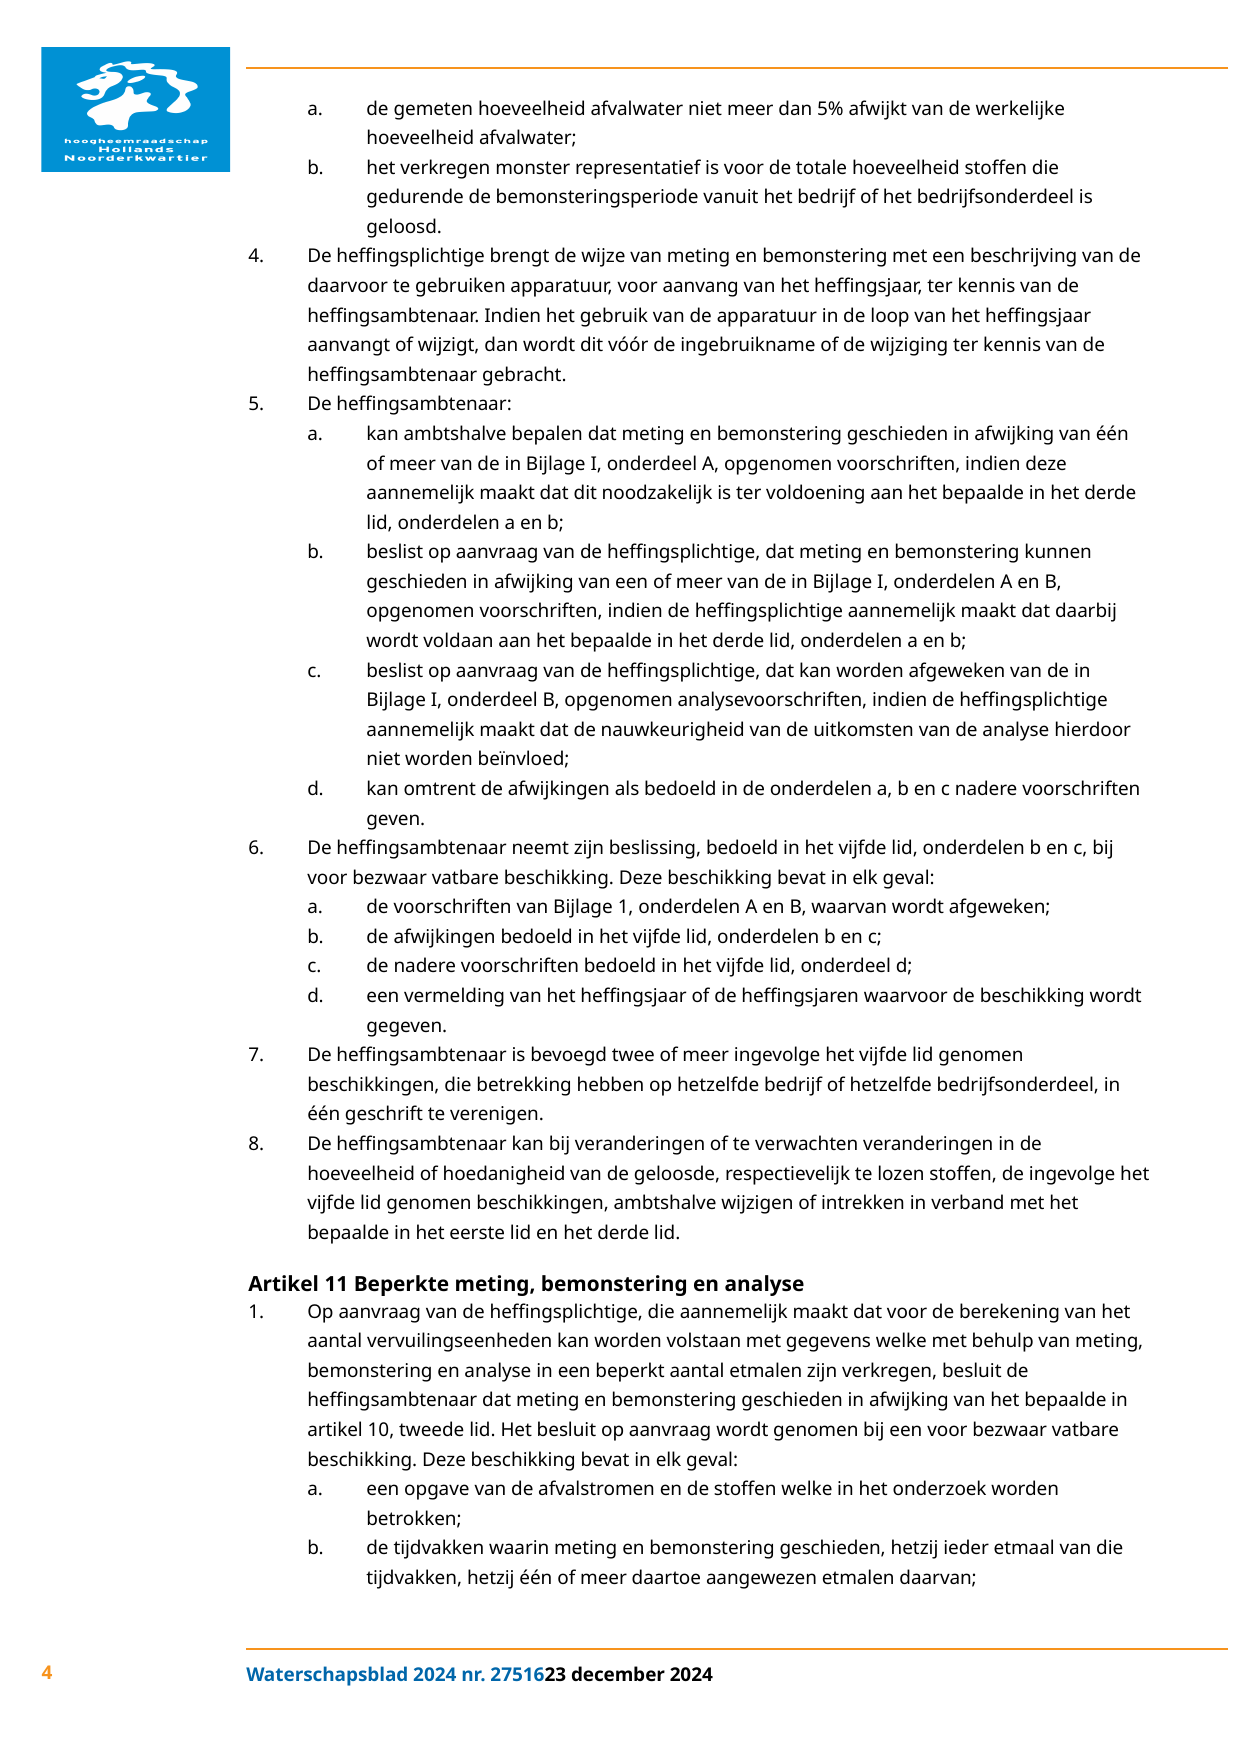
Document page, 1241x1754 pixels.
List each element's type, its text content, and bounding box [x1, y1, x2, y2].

text Artikel 11 Beperkte meting, bemonstering en analyse [248, 1269, 1152, 1298]
list De heffingsambtenaar: [248, 391, 1152, 416]
list De heffingsambtenaar neemt zijn beslissing, bedoeld in het vijfde lid, onderdelen b en c, bij voor bezwaar vatbare beschikking. Deze beschikking bevat in elk geval: [248, 834, 1152, 890]
list een opgave van de afvalstromen en de stoffen welke in het onderzoek worden betrokken; [307, 1475, 1152, 1531]
list De heffingsambtenaar kan bij veranderingen of te verwachten veranderingen in de hoeveelheid of hoedanigheid van de geloosde, respectievelijk te lozen stoffen, de ingevolge het vijfde lid genomen beschikkingen, ambtshalve wijzigen of intrekken in verband met het bepaalde in het eerste lid en het derde lid. [248, 1130, 1152, 1245]
list beslist op aanvraag van de heffingsplichtige, dat kan worden afgeweken van de in Bijlage I, onderdeel B, opgenomen analysevoorschriften, indien de heffingsplichtige aannemelijk maakt dat de nauwkeurigheid van de uitkomsten van de analyse hierdoor niet worden beïnvloed; [307, 657, 1152, 771]
list een vermelding van het heffingsjaar of de heffingsjaren waarvoor de beschikking wordt gegeven. [307, 982, 1152, 1038]
picture [129, 76, 144, 82]
list de voorschriften van Bijlage 1, onderdelen A en B, waarvan wordt afgeweken; [307, 893, 1152, 919]
picture [118, 62, 197, 112]
list Op aanvraag van de heffingsplichtige, die aannemelijk maakt dat voor de berekening van het aantal vervuilingseenheden kan worden volstaan met gegevens welke met behulp van meting, bemonstering en analyse in een beperkt aantal etmalen zijn verkregen, besluit de heffingsambtenaar dat meting en bemonstering geschieden in afwijking van het bepaalde in artikel 10, tweede lid. Het besluit op aanvraag wordt genomen bij een voor bezwaar vatbare beschikking. Deze beschikking bevat in elk geval: [248, 1298, 1152, 1471]
list kan ambtshalve bepalen dat meting en bemonstering geschieden in afwijking van één of meer van de in Bijlage I, onderdeel A, opgenomen voorschriften, indien deze aannemelijk maakt dat dit noodzakelijk is ter voldoening aan het bepaalde in het derde lid, onderdelen a en b; [307, 420, 1152, 535]
list beslist op aanvraag van de heffingsplichtige, dat meting en bemonstering kunnen geschieden in afwijking van een of meer van de in Bijlage I, onderdelen A en B, opgenomen voorschriften, indien de heffingsplichtige aannemelijk maakt dat daarbij wordt voldaan aan het bepaalde in het derde lid, onderdelen a en b; [307, 538, 1152, 653]
list De heffingsambtenaar is bevoegd twee of meer ingevolge het vijfde lid genomen beschikkingen, die betrekking hebben op hetzelfde bedrijf of hetzelfde bedrijfsonderdeel, in één geschrift te verenigen. [248, 1041, 1152, 1126]
list het verkregen monster representatief is voor de totale hoeveelheid stoffen die gedurende de bemonsteringsperiode vanuit het bedrijf of het bedrijfsonderdeel is geloosd. [307, 154, 1152, 239]
picture [88, 87, 157, 130]
list de tijdvakken waarin meting en bemonstering geschieden, hetzij ieder etmaal van die tijdvakken, hetzij één of meer daartoe aangewezen etmalen daarvan; [307, 1534, 1152, 1590]
list de afwijkingen bedoeld in het vijfde lid, onderdelen b en c; [307, 923, 1152, 949]
list de nadere voorschriften bedoeld in het vijfde lid, onderdeel d; [307, 953, 1152, 978]
picture [78, 64, 122, 99]
list de gemeten hoeveelheid afvalwater niet meer dan 5% afwijkt van de werkelijke hoeveelheid afvalwater; [307, 95, 1152, 150]
list kan omtrent de afwijkingen als bedoeld in de onderdelen a, b en c nadere voorschriften geven. [307, 775, 1152, 831]
list De heffingsplichtige brengt de wijze van meting en bemonstering met een beschrijving van de daarvoor te gebruiken apparatuur, voor aanvang van het heffingsjaar, ter kennis van de heffingsambtenaar. Indien het gebruik van de apparatuur in de loop van het heffingsjaar aanvangt of wijzigt, dan wordt dit vóór de ingebruikname of de wijziging ter kennis van de heffingsambtenaar gebracht. [248, 243, 1152, 387]
